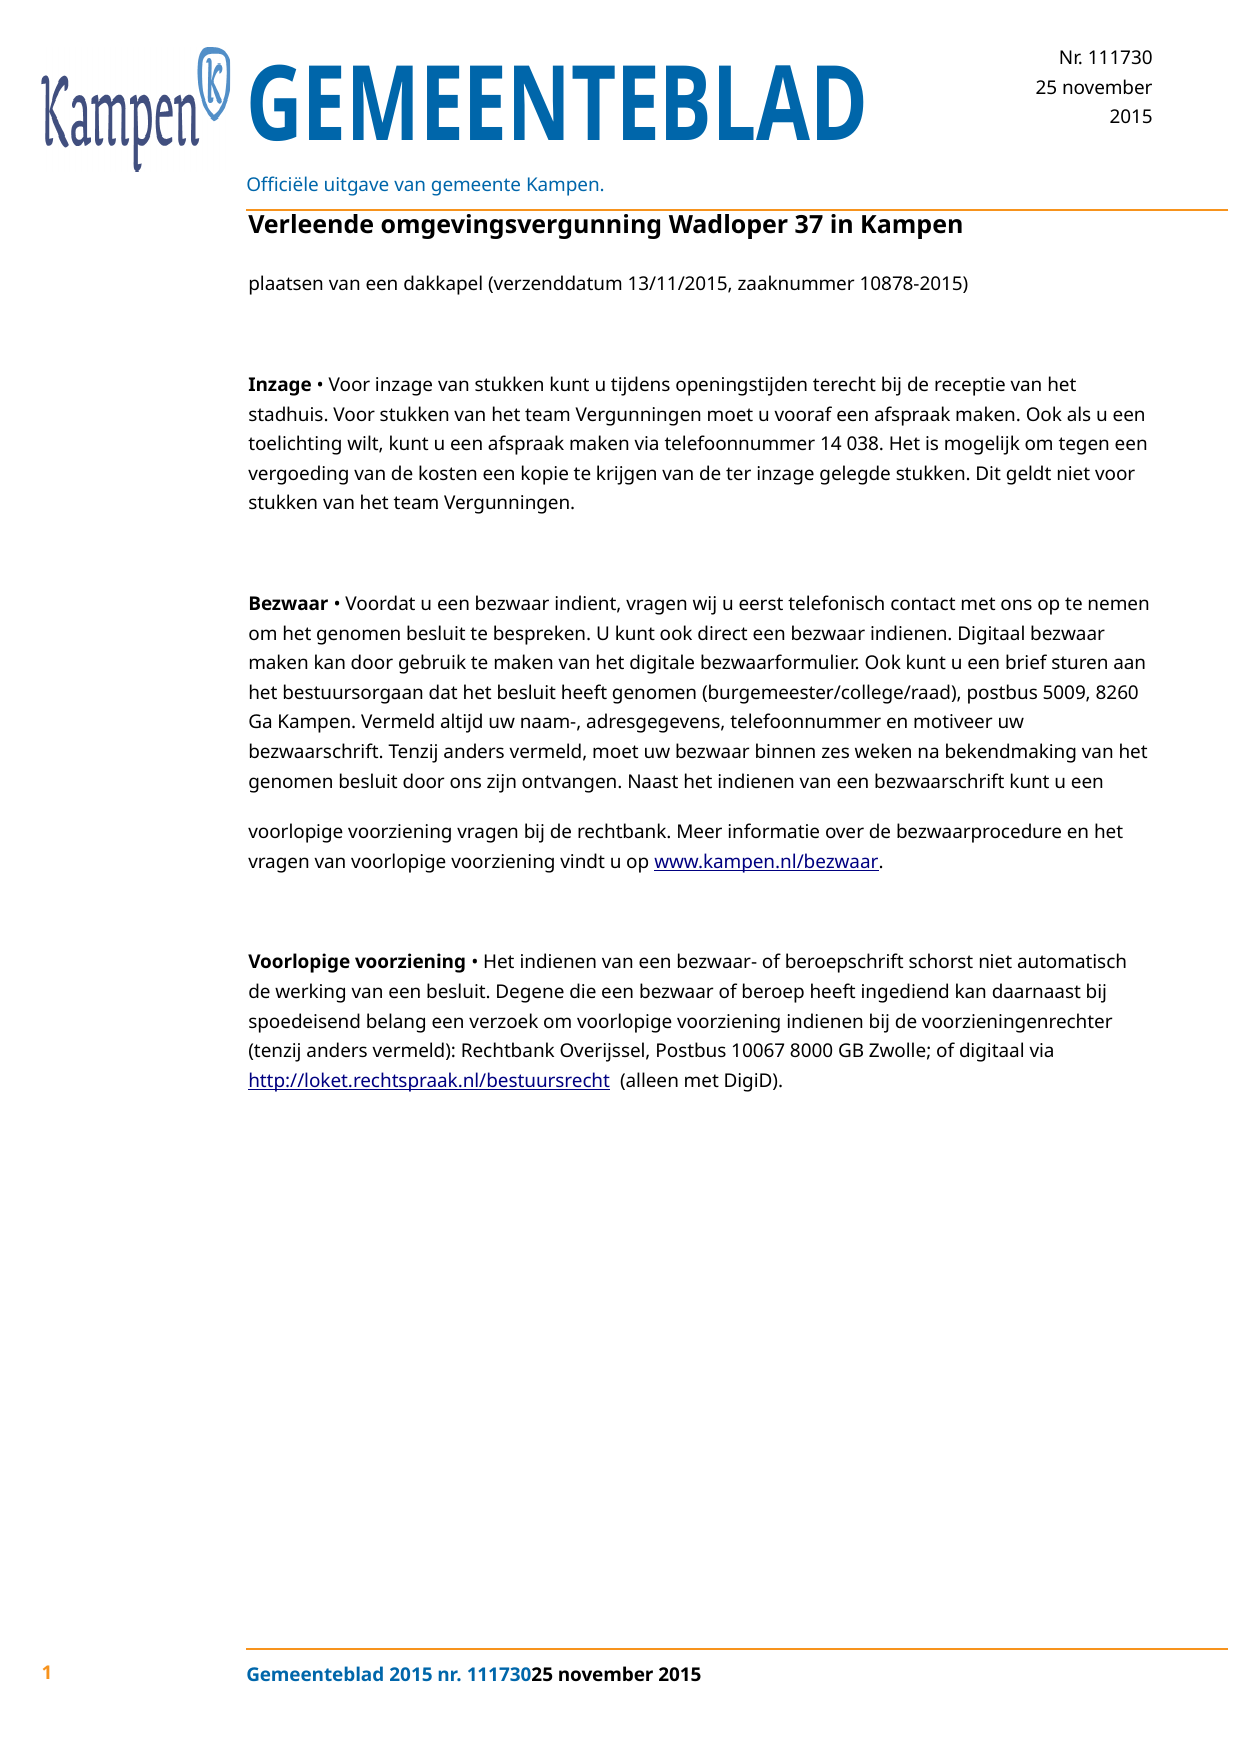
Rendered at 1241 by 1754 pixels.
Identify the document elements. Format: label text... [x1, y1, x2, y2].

text voorlopige voorziening vragen bij de rechtbank. Meer informatie over de bezwaarprocedure en het vragen van voorlopige voorziening vindt u op www.kampen.nl/bezwaar. [248, 818, 1152, 873]
text plaatsen van een dakkapel (verzenddatum 13/11/2015, zaaknummer 10878-2015) [248, 270, 1152, 296]
text Voorlopige voorziening • Het indienen van een bezwaar- of beroepschrift schorst niet automatisch de werking van een besluit. Degene die een bezwaar of beroep heeft ingediend kan daarnaast bij spoedeisend belang een verzoek om voorlopige voorziening indienen bij de voorzieningenrechter (tenzij anders vermeld): Rechtbank Overijssel, Postbus 10067 8000 GB Zwolle; of digitaal via http://loket.rechtspraak.nl/bestuursrecht (alleen met DigiD). [248, 949, 1152, 1093]
text Verleende omgevingsvergunning Wadloper 37 in Kampen [248, 211, 1152, 241]
text Inzage • Voor inzage van stukken kunt u tijdens openingstijden terecht bij de receptie van het stadhuis. Voor stukken van het team Vergunningen moet u vooraf een afspraak maken. Ook als u een toelichting wilt, kunt u een afspraak maken via telefoonnummer 14 038. Het is mogelijk om tegen een vergoeding van de kosten een kopie te krijgen van de ter inzage gelegde stukken. Dit geldt niet voor stukken van het team Vergunningen. [248, 371, 1152, 515]
text Bezwaar • Voordat u een bezwaar indient, vragen wij u eerst telefonisch contact met ons op te nemen om het genomen besluit te bespreken. U kunt ook direct een bezwaar indienen. Digitaal bezwaar maken kan door gebruik te maken van het digitale bezwaarformulier. Ook kunt u een brief sturen aan het bestuursorgaan dat het besluit heeft genomen (burgemeester/college/raad), postbus 5009, 8260 Ga Kampen. Vermeld altijd uw naam-, adresgegevens, telefoonnummer en motiveer uw bezwaarschrift. Tenzij anders vermeld, moet uw bezwaar binnen zes weken na bekendmaking van het genomen besluit door ons zijn ontvangen. Naast het indienen van een bezwaarschrift kunt u een [248, 590, 1152, 793]
picture [41, 47, 231, 172]
